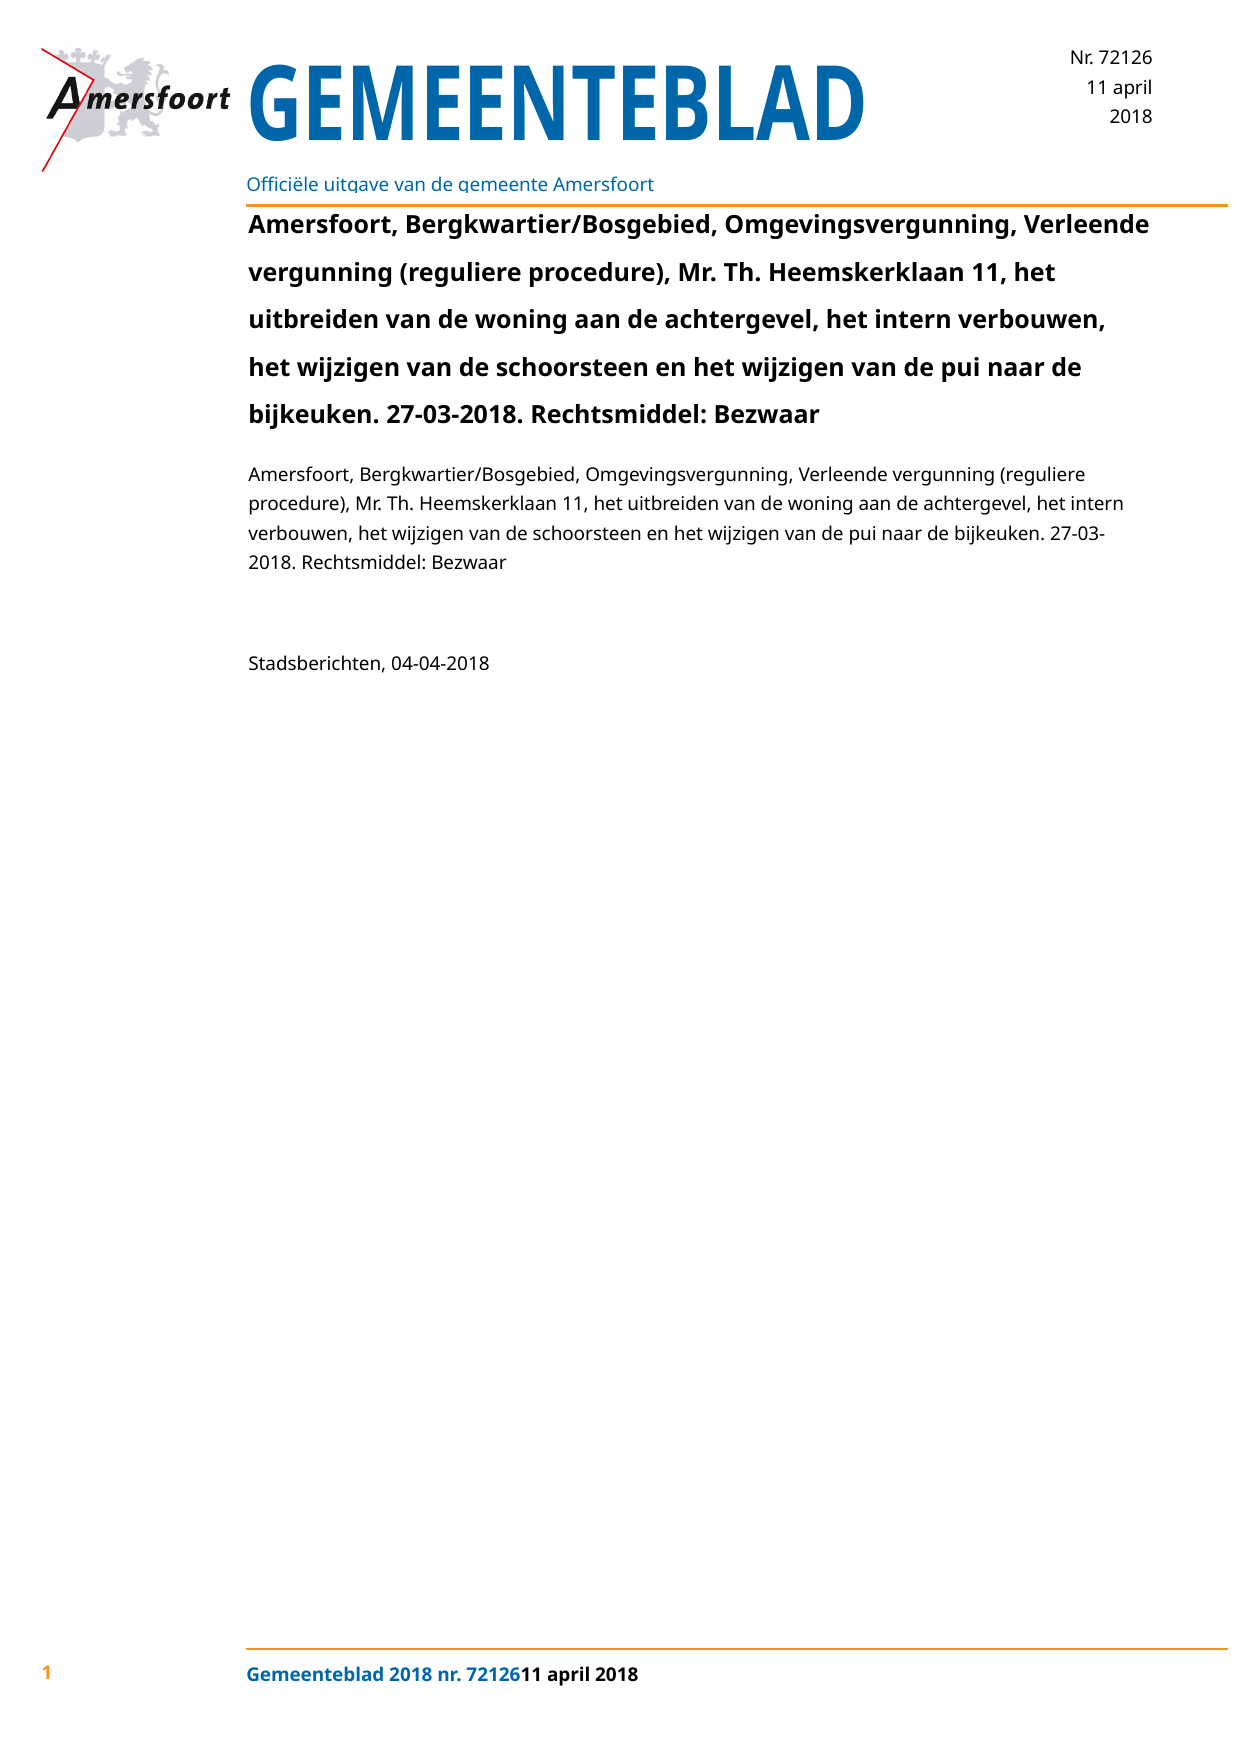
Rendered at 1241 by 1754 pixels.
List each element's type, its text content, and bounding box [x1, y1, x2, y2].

text Amersfoort, Bergkwartier/Bosgebied, Omgevingsvergunning, Verleende vergunning (reguliere procedure), Mr. Th. Heemskerklaan 11, het uitbreiden van de woning aan de achtergevel, het intern verbouwen, het wijzigen van de schoorsteen en het wijzigen van de pui naar de bijkeuken. 27-03-2018. Rechtsmiddel: Bezwaar [248, 207, 1152, 431]
text Stadsberichten, 04-04-2018 [248, 650, 1152, 676]
picture [41, 47, 231, 172]
text Amersfoort, Bergkwartier/Bosgebied, Omgevingsvergunning, Verleende vergunning (reguliere procedure), Mr. Th. Heemskerklaan 11, het uitbreiden van de woning aan de achtergevel, het intern verbouwen, het wijzigen van de schoorsteen en het wijzigen van de pui naar de bijkeuken. 27-03-2018. Rechtsmiddel: Bezwaar [248, 461, 1152, 575]
